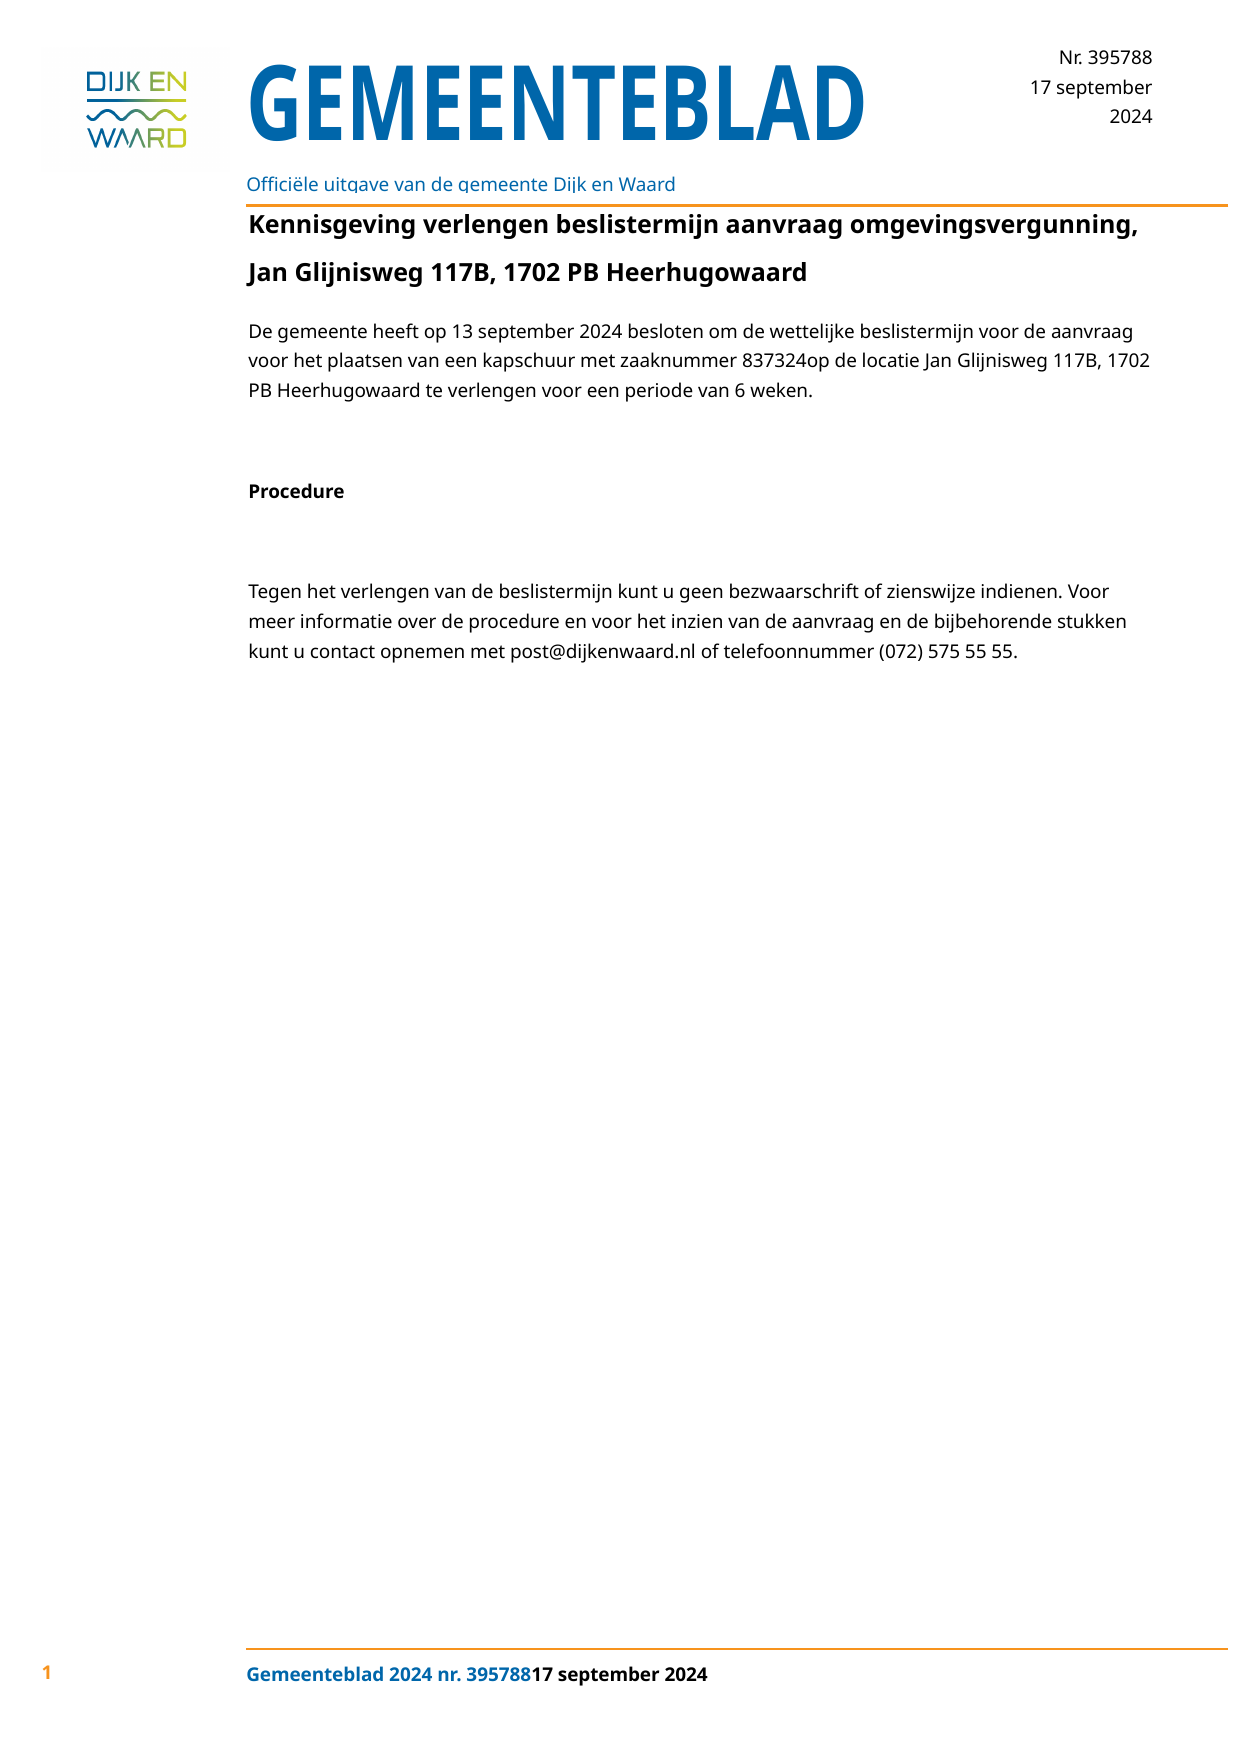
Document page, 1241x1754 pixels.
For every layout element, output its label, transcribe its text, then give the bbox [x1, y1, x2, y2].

text Tegen het verlengen van de beslistermijn kunt u geen bezwaarschrift of zienswijze indienen. Voor meer informatie over de procedure en voor het inzien van de aanvraag en de bijbehorende stukken kunt u contact opnemen met post@dijkenwaard.nl of telefoonnummer (072) 575 55 55. [248, 579, 1152, 664]
picture [41, 47, 231, 172]
text De gemeente heeft op 13 september 2024 besloten om de wettelijke beslistermijn voor de aanvraag voor het plaatsen van een kapschuur met zaaknummer 837324op de locatie Jan Glijnisweg 117B, 1702 PB Heerhugowaard te verlengen voor een periode van 6 weken. [248, 318, 1152, 403]
text Kennisgeving verlengen beslistermijn aanvraag omgevingsvergunning, Jan Glijnisweg 117B, 1702 PB Heerhugowaard [248, 207, 1152, 288]
text Procedure [248, 478, 1152, 504]
